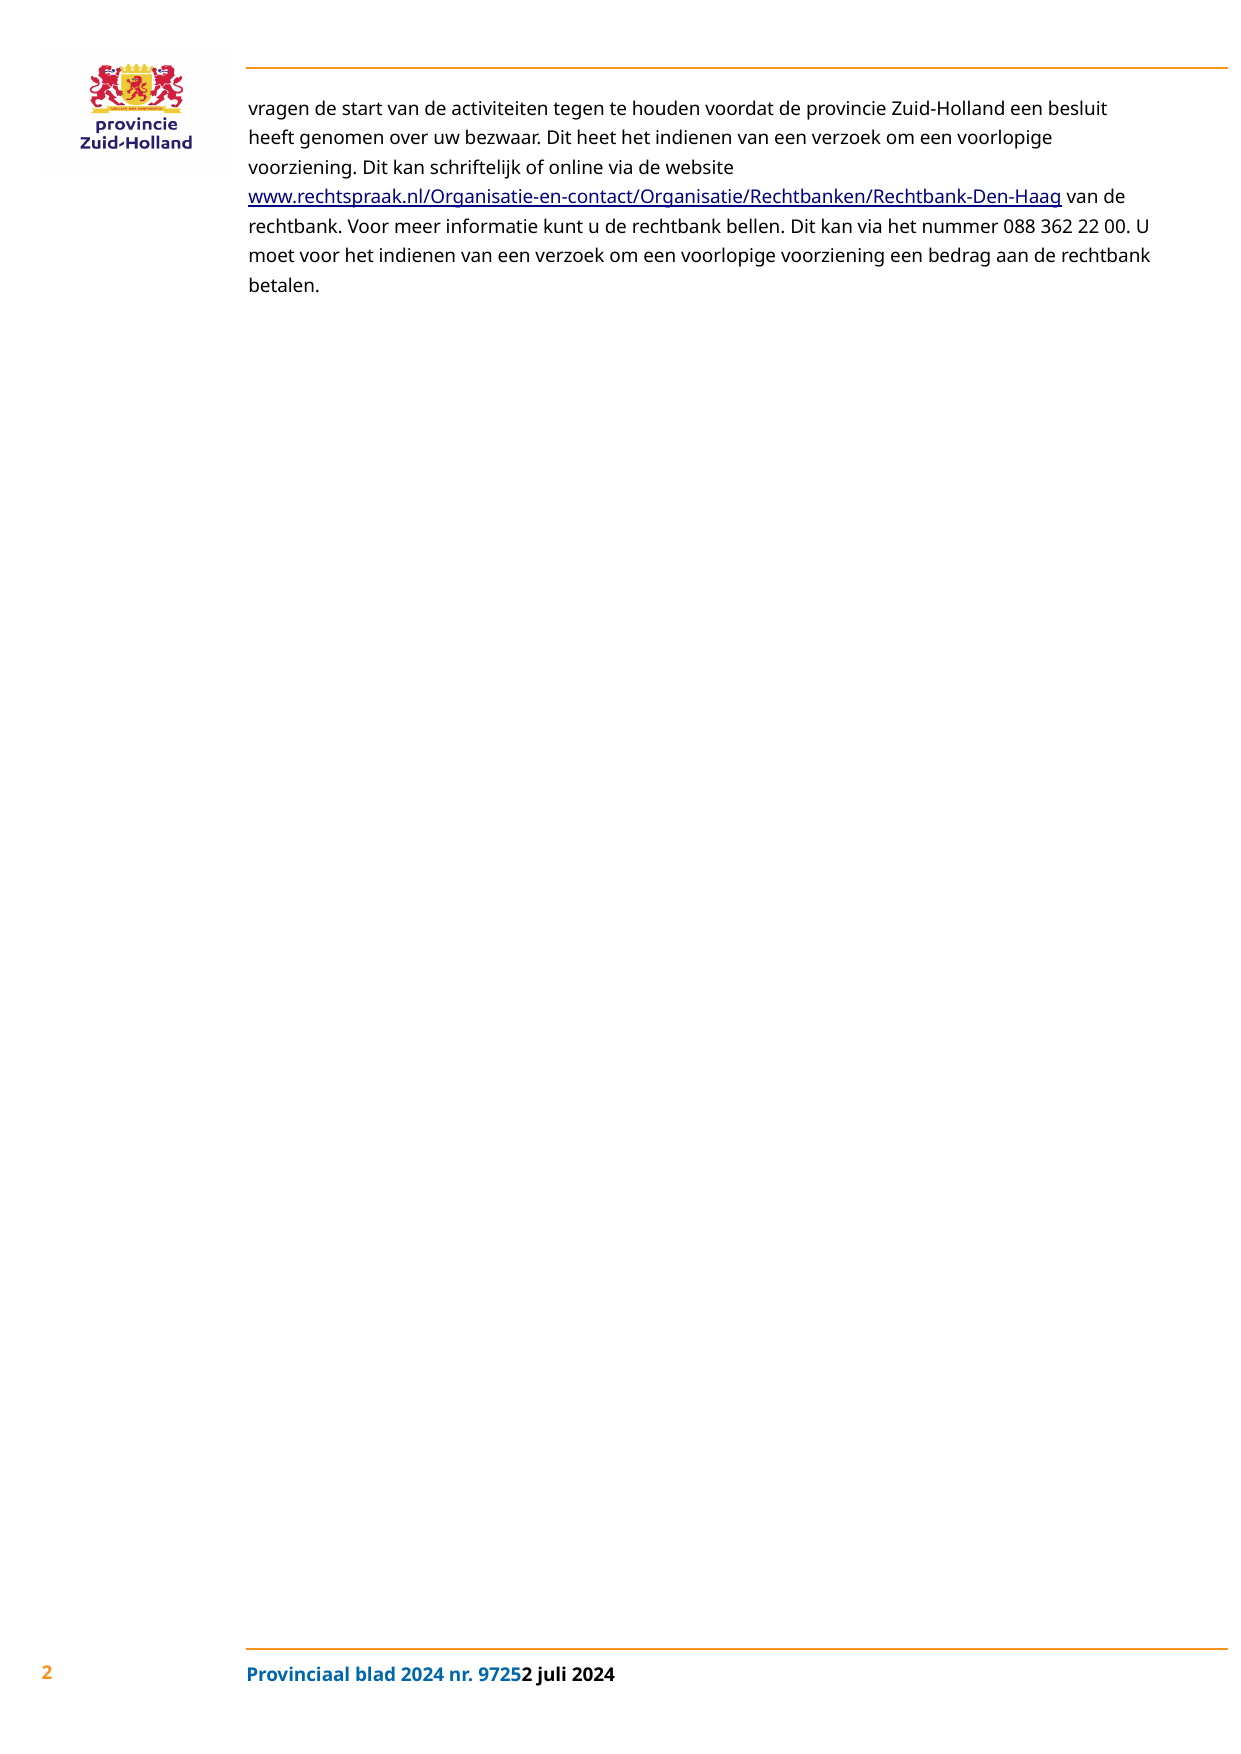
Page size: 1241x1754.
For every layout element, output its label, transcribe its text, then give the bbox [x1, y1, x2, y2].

picture [41, 47, 231, 172]
text vragen de start van de activiteiten tegen te houden voordat de provincie Zuid-Holland een besluit heeft genomen over uw bezwaar. Dit heet het indienen van een verzoek om een voorlopige voorziening. Dit kan schriftelijk of online via de website www.rechtspraak.nl/Organisatie-en-contact/Organisatie/Rechtbanken/Rechtbank-Den-Haag van de rechtbank. Voor meer informatie kunt u de rechtbank bellen. Dit kan via het nummer 088 362 22 00. U moet voor het indienen van een verzoek om een voorlopige voorziening een bedrag aan de rechtbank betalen. [248, 95, 1152, 298]
